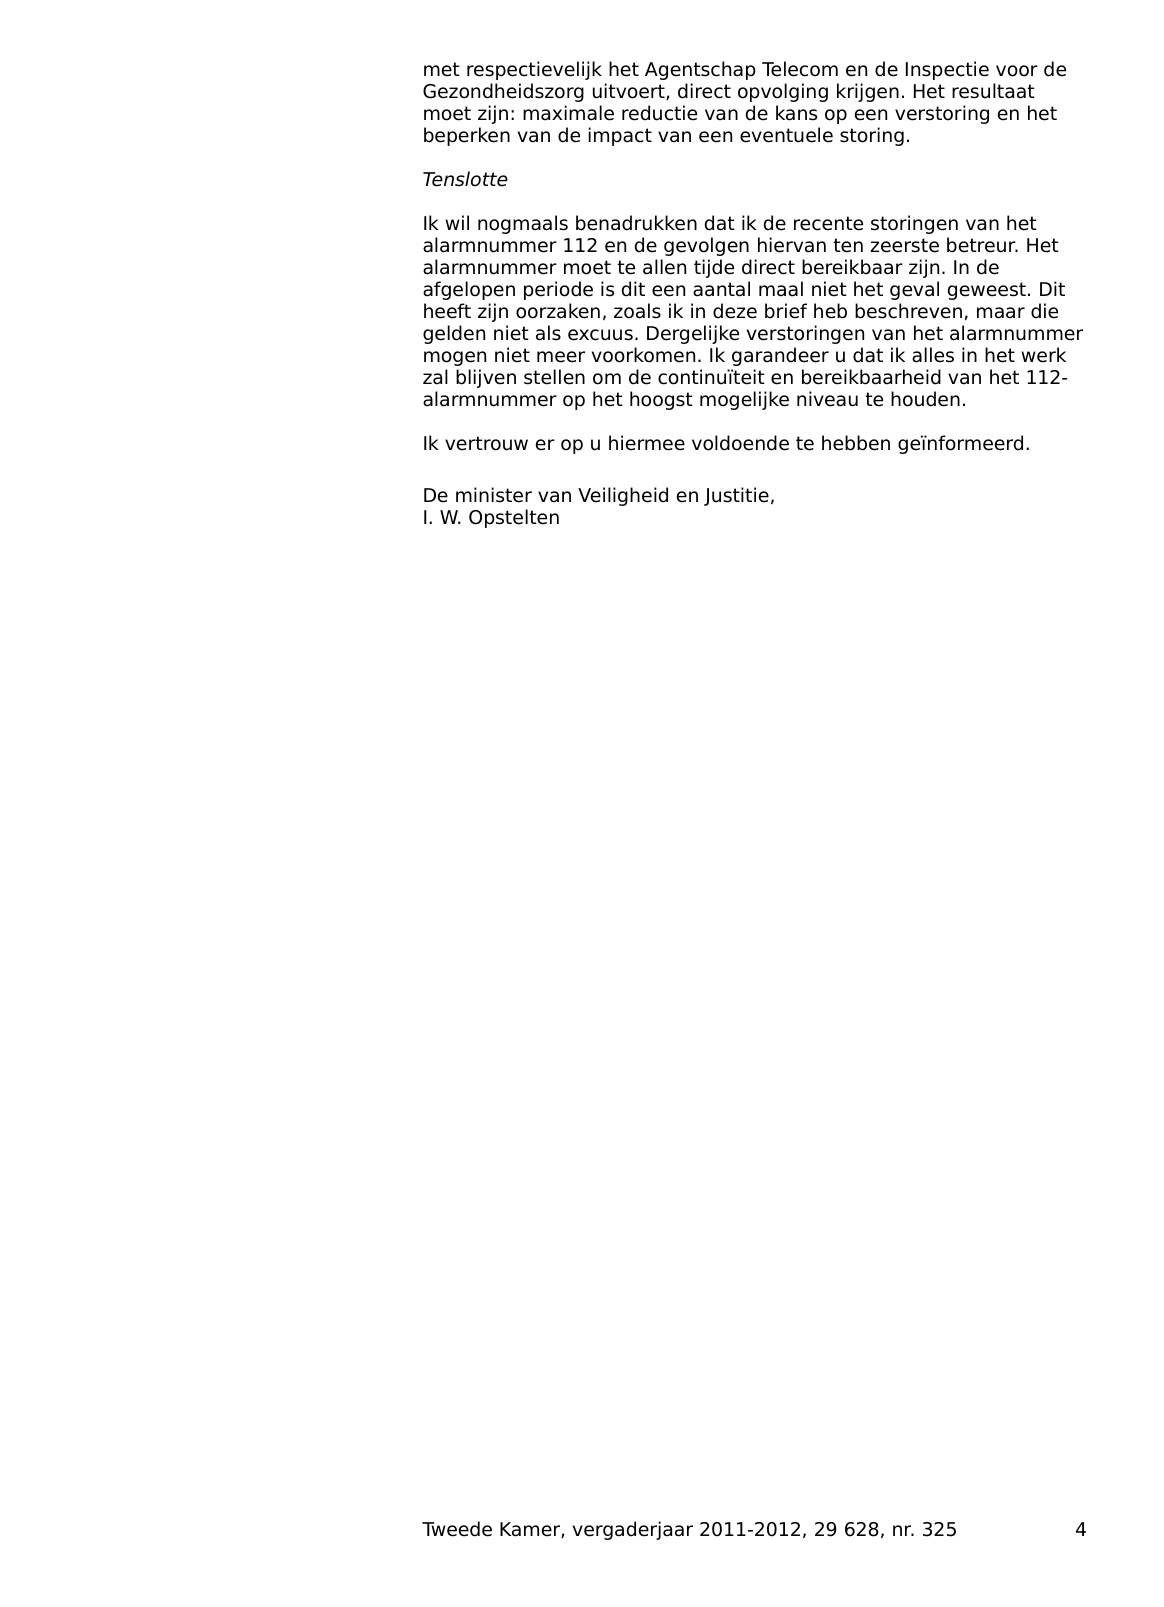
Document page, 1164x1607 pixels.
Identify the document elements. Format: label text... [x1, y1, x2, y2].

text De minister van Veiligheid en Justitie, I. W. Opstelten [422, 485, 1087, 529]
subtitle Tenslotte [422, 169, 1087, 191]
text met respectievelijk het Agentschap Telecom en de Inspectie voor de Gezondheidszorg uitvoert, direct opvolging krijgen. Het resultaat moet zijn: maximale reductie van de kans op een verstoring en het beperken van de impact van een eventuele storing. [422, 59, 1087, 147]
text Ik wil nogmaals benadrukken dat ik de recente storingen van het alarmnummer 112 en de gevolgen hiervan ten zeerste betreur. Het alarmnummer moet te allen tijde direct bereikbaar zijn. In de afgelopen periode is dit een aantal maal niet het geval geweest. Dit heeft zijn oorzaken, zoals ik in deze brief heb beschreven, maar die gelden niet als excuus. Dergelijke verstoringen van het alarmnummer mogen niet meer voorkomen. Ik garandeer u dat ik alles in het werk zal blijven stellen om de continuïteit en bereikbaarheid van het 112-alarmnummer op het hoogst mogelijke niveau te houden. [422, 213, 1087, 411]
text Ik vertrouw er op u hiermee voldoende te hebben geïnformeerd. [422, 433, 1087, 455]
